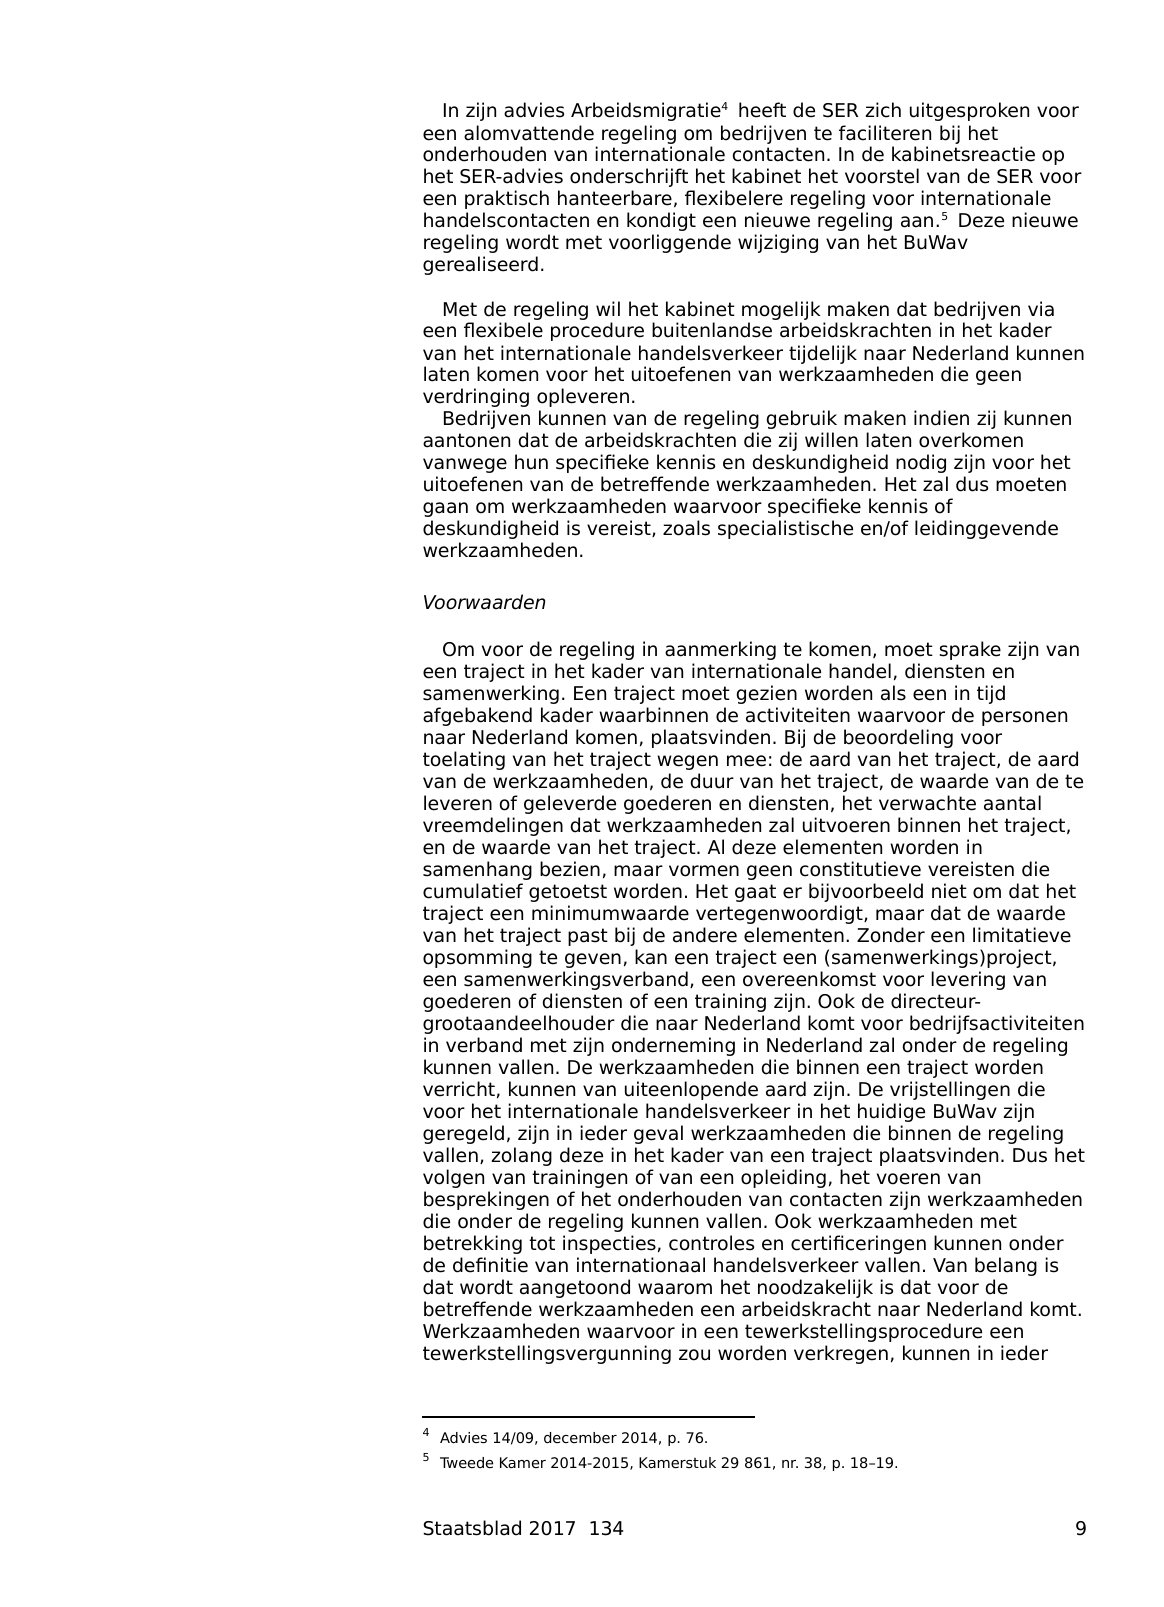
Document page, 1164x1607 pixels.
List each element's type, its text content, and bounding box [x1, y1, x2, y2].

text Met de regeling wil het kabinet mogelijk maken dat bedrijven via een flexibele procedure buitenlandse arbeidskrachten in het kader van het internationale handelsverkeer tijdelijk naar Nederland kunnen laten komen voor het uitoefenen van werkzaamheden die geen verdringing opleveren. [422, 298, 1087, 408]
text Om voor de regeling in aanmerking te komen, moet sprake zijn van een traject in het kader van internationale handel, diensten en samenwerking. Een traject moet gezien worden als een in tijd afgebakend kader waarbinnen de activiteiten waarvoor de personen naar Nederland komen, plaatsvinden. Bij de beoordeling voor toelating van het traject wegen mee: de aard van het traject, de aard van de werkzaamheden, de duur van het traject, de waarde van de te leveren of geleverde goederen en diensten, het verwachte aantal vreemdelingen dat werkzaamheden zal uitvoeren binnen het traject, en de waarde van het traject. Al deze elementen worden in samenhang bezien, maar vormen geen constitutieve vereisten die cumulatief getoetst worden. Het gaat er bijvoorbeeld niet om dat het traject een minimumwaarde vertegenwoordigt, maar dat de waarde van het traject past bij de andere elementen. Zonder een limitatieve opsomming te geven, kan een traject een (samenwerkings)project, een samenwerkingsverband, een overeenkomst voor levering van goederen of diensten of een training zijn. Ook de directeur-grootaandeelhouder die naar Nederland komt voor bedrijfsactiviteiten in verband met zijn onderneming in Nederland zal onder de regeling kunnen vallen. De werkzaamheden die binnen een traject worden verricht, kunnen van uiteenlopende aard zijn. De vrijstellingen die voor het internationale handelsverkeer in het huidige BuWav zijn geregeld, zijn in ieder geval werkzaamheden die binnen de regeling vallen, zolang deze in het kader van een traject plaatsvinden. Dus het volgen van trainingen of van een opleiding, het voeren van besprekingen of het onderhouden van contacten zijn werkzaamheden die onder de regeling kunnen vallen. Ook werkzaamheden met betrekking tot inspecties, controles en certificeringen kunnen onder de definitie van internationaal handelsverkeer vallen. Van belang is dat wordt aangetoond waarom het noodzakelijk is dat voor de betreffende werkzaamheden een arbeidskracht naar Nederland komt. Werkzaamheden waarvoor in een tewerkstellingsprocedure een tewerkstellingsvergunning zou worden verkregen, kunnen in ieder [422, 639, 1087, 1364]
text Tweede Kamer 2014-2015, Kamerstuk 29 861, nr. 38, p. 18–19. [422, 1451, 1087, 1473]
text Bedrijven kunnen van de regeling gebruik maken indien zij kunnen aantonen dat de arbeidskrachten die zij willen laten overkomen vanwege hun specifieke kennis en deskundigheid nodig zijn voor het uitoefenen van de betreffende werkzaamheden. Het zal dus moeten gaan om werkzaamheden waarvoor specifieke kennis of deskundigheid is vereist, zoals specialistische en/of leidinggevende werkzaamheden. [422, 408, 1087, 562]
subtitle Voorwaarden [422, 592, 1087, 614]
text In zijn advies Arbeidsmigratie heeft de SER zich uitgesproken voor een alomvattende regeling om bedrijven te faciliteren bij het onderhouden van internationale contacten. In de kabinetsreactie op het SER-advies onderschrijft het kabinet het voorstel van de SER voor een praktisch hanteerbare, flexibelere regeling voor internationale handelscontacten en kondigt een nieuwe regeling aan. Deze nieuwe regeling wordt met voorliggende wijziging van het BuWav gerealiseerd. [422, 100, 1087, 276]
text Advies 14/09, december 2014, p. 76. [422, 1426, 1087, 1448]
